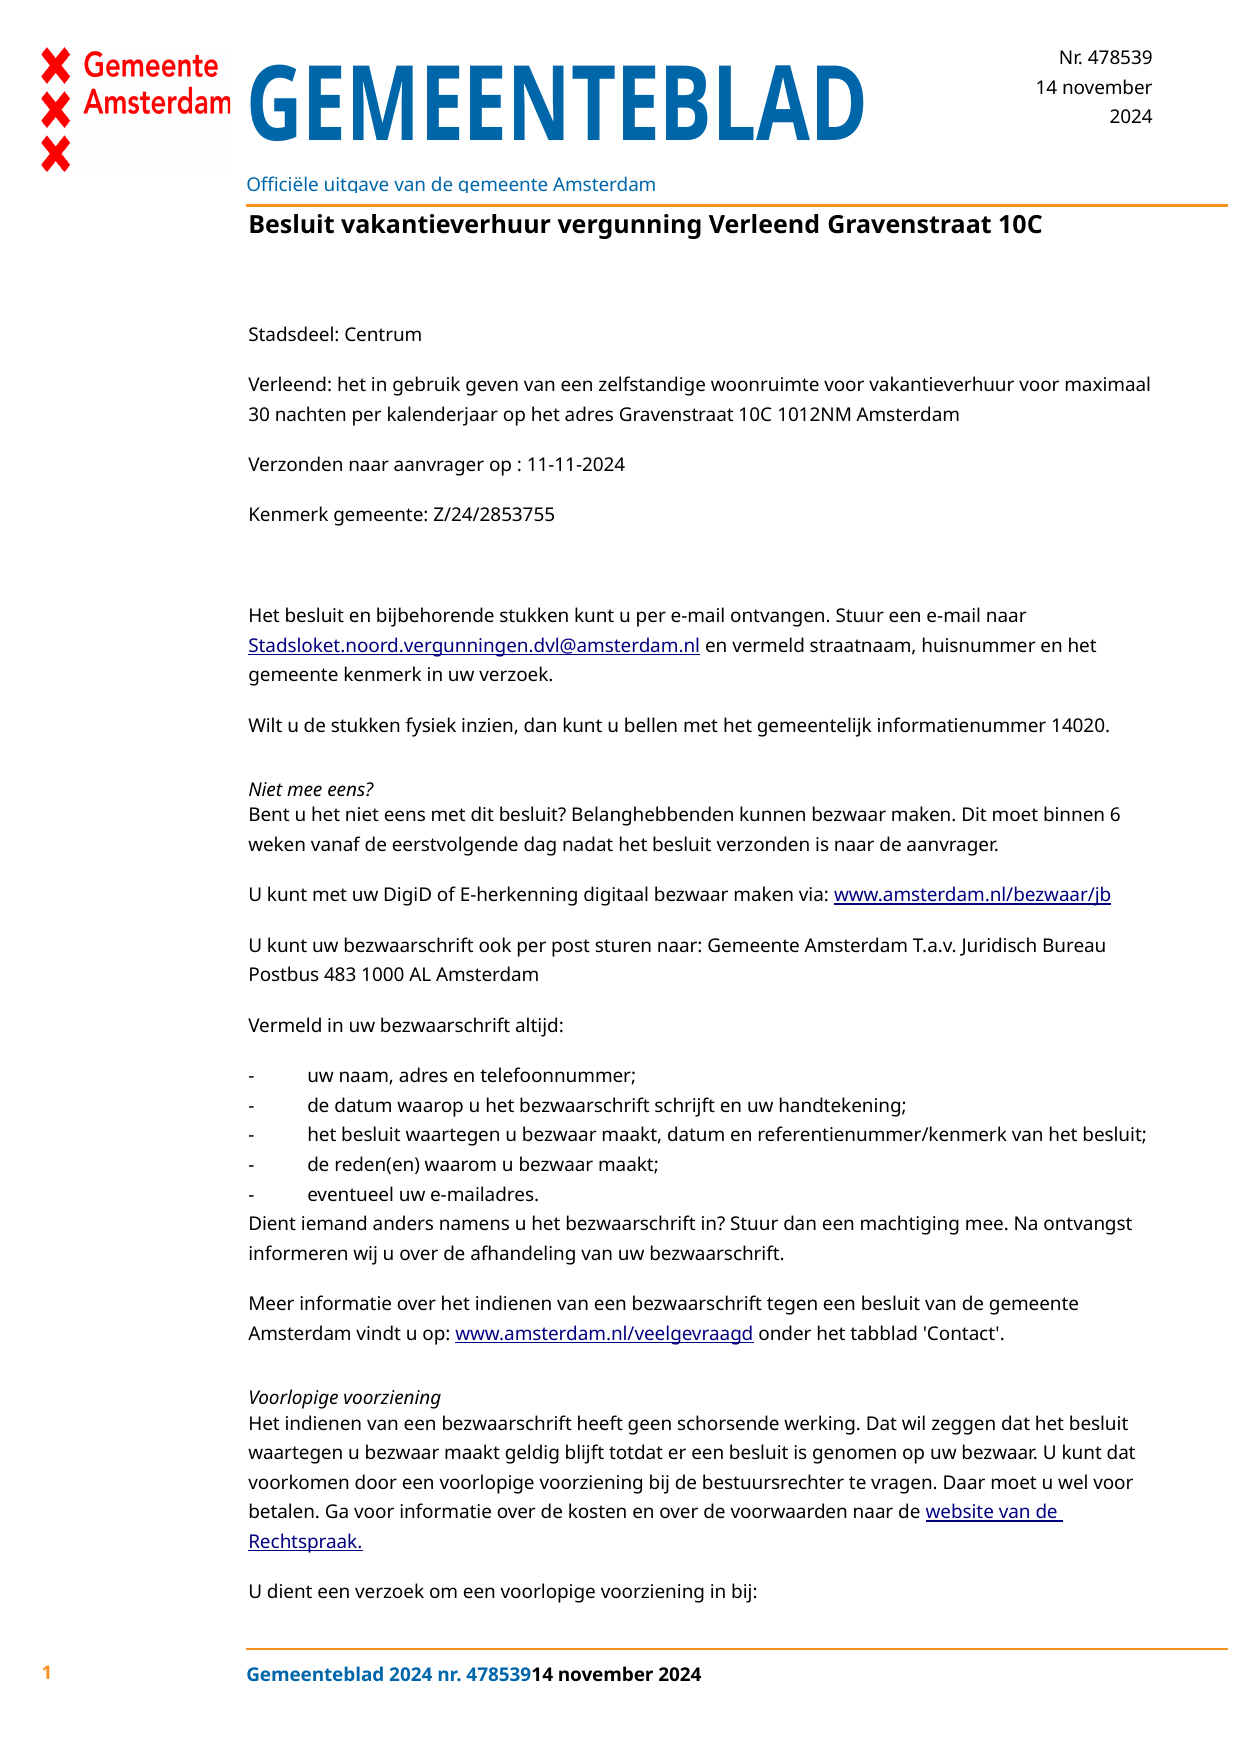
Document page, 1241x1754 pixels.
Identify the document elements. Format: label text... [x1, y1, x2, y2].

picture [41, 47, 231, 172]
text U kunt met uw DigiD of E-herkenning digitaal bezwaar maken via: www.amsterdam.nl/bezwaar/jb [248, 882, 1152, 907]
text Voorlopige voorziening [248, 1384, 1152, 1410]
text Meer informatie over het indienen van een bezwaarschrift tegen een besluit van de gemeente Amsterdam vindt u op: www.amsterdam.nl/veelgevraagd onder het tabblad 'Contact'. [248, 1290, 1152, 1346]
text Dient iemand anders namens u het bezwaarschrift in? Stuur dan een machtiging mee. Na ontvangst informeren wij u over de afhandeling van uw bezwaarschrift. [248, 1210, 1152, 1266]
text Stadsdeel: Centrum [248, 321, 1152, 346]
list de reden(en) waarom u bezwaar maakt; [248, 1151, 1152, 1177]
text Verleend: het in gebruik geven van een zelfstandige woonruimte voor vakantieverhuur voor maximaal 30 nachten per kalenderjaar op het adres Gravenstraat 10C 1012NM Amsterdam [248, 371, 1152, 426]
list eventueel uw e-mailadres. [248, 1181, 1152, 1207]
text Wilt u de stukken fysiek inzien, dan kunt u bellen met het gemeentelijk informatienummer 14020. [248, 712, 1152, 738]
text Niet mee eens? [248, 776, 1152, 802]
text U dient een verzoek om een voorlopige voorziening in bij: [248, 1578, 1152, 1604]
list de datum waarop u het bezwaarschrift schrijft en uw handtekening; [248, 1092, 1152, 1118]
list uw naam, adres en telefoonnummer; [248, 1062, 1152, 1088]
list het besluit waartegen u bezwaar maakt, datum en referentienummer/kenmerk van het besluit; [248, 1122, 1152, 1147]
text Vermeld in uw bezwaarschrift altijd: [248, 1012, 1152, 1038]
text Bent u het niet eens met dit besluit? Belanghebbenden kunnen bezwaar maken. Dit moet binnen 6 weken vanaf de eerstvolgende dag nadat het besluit verzonden is naar de aanvrager. [248, 802, 1152, 857]
text Het indienen van een bezwaarschrift heeft geen schorsende werking. Dat wil zeggen dat het besluit waartegen u bezwaar maakt geldig blijft totdat er een besluit is genomen op uw bezwaar. U kunt dat voorkomen door een voorlopige voorziening bij de bestuursrechter te vragen. Daar moet u wel voor betalen. Ga voor informatie over de kosten en over de voorwaarden naar de website van de Rechtspraak. [248, 1410, 1152, 1554]
text Besluit vakantieverhuur vergunning Verleend Gravenstraat 10C [248, 207, 1152, 241]
text Het besluit en bijbehorende stukken kunt u per e-mail ontvangen. Stuur een e-mail naar Stadsloket.noord.vergunningen.dvl@amsterdam.nl en vermeld straatnaam, huisnummer en het gemeente kenmerk in uw verzoek. [248, 602, 1152, 687]
text Verzonden naar aanvrager op : 11-11-2024 [248, 451, 1152, 477]
text U kunt uw bezwaarschrift ook per post sturen naar: Gemeente Amsterdam T.a.v. Juridisch Bureau Postbus 483 1000 AL Amsterdam [248, 932, 1152, 987]
text Kenmerk gemeente: Z/24/2853755 [248, 502, 1152, 527]
